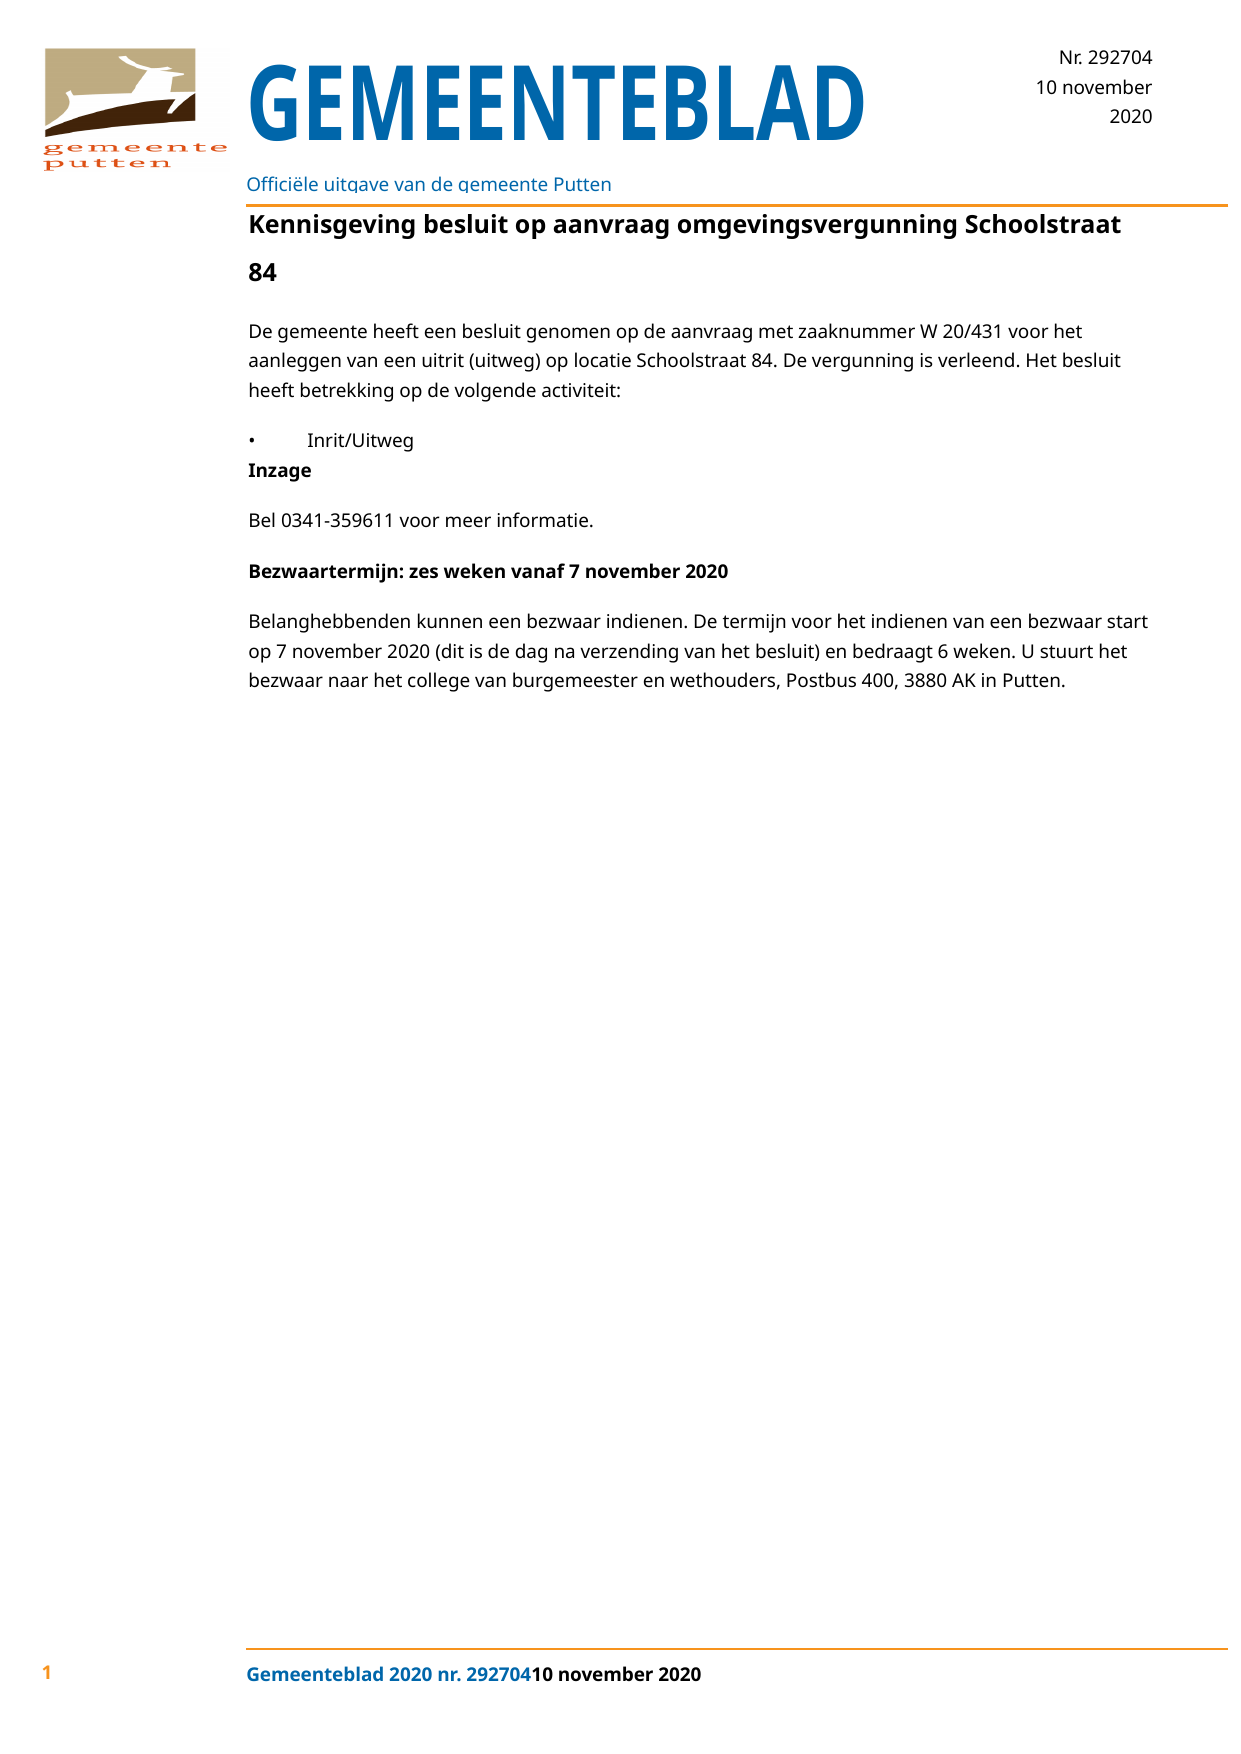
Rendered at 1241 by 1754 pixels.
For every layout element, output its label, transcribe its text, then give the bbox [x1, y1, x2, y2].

text Belanghebbenden kunnen een bezwaar indienen. De termijn voor het indienen van een bezwaar start op 7 november 2020 (dit is de dag na verzending van het besluit) en bedraagt 6 weken. U stuurt het bezwaar naar het college van burgemeester en wethouders, Postbus 400, 3880 AK in Putten. [248, 608, 1152, 693]
text Bel 0341-359611 voor meer informatie. [248, 507, 1152, 533]
picture [41, 47, 231, 172]
text Kennisgeving besluit op aanvraag omgevingsvergunning Schoolstraat 84 [248, 207, 1152, 288]
text De gemeente heeft een besluit genomen op de aanvraag met zaaknummer W 20/431 voor het aanleggen van een uitrit (uitweg) op locatie Schoolstraat 84. De vergunning is verleend. Het besluit heeft betrekking op de volgende activiteit: [248, 318, 1152, 403]
text Bezwaartermijn: zes weken vanaf 7 november 2020 [248, 558, 1152, 584]
text Inzage [248, 457, 1152, 483]
list Inrit/Uitweg [248, 427, 1152, 453]
